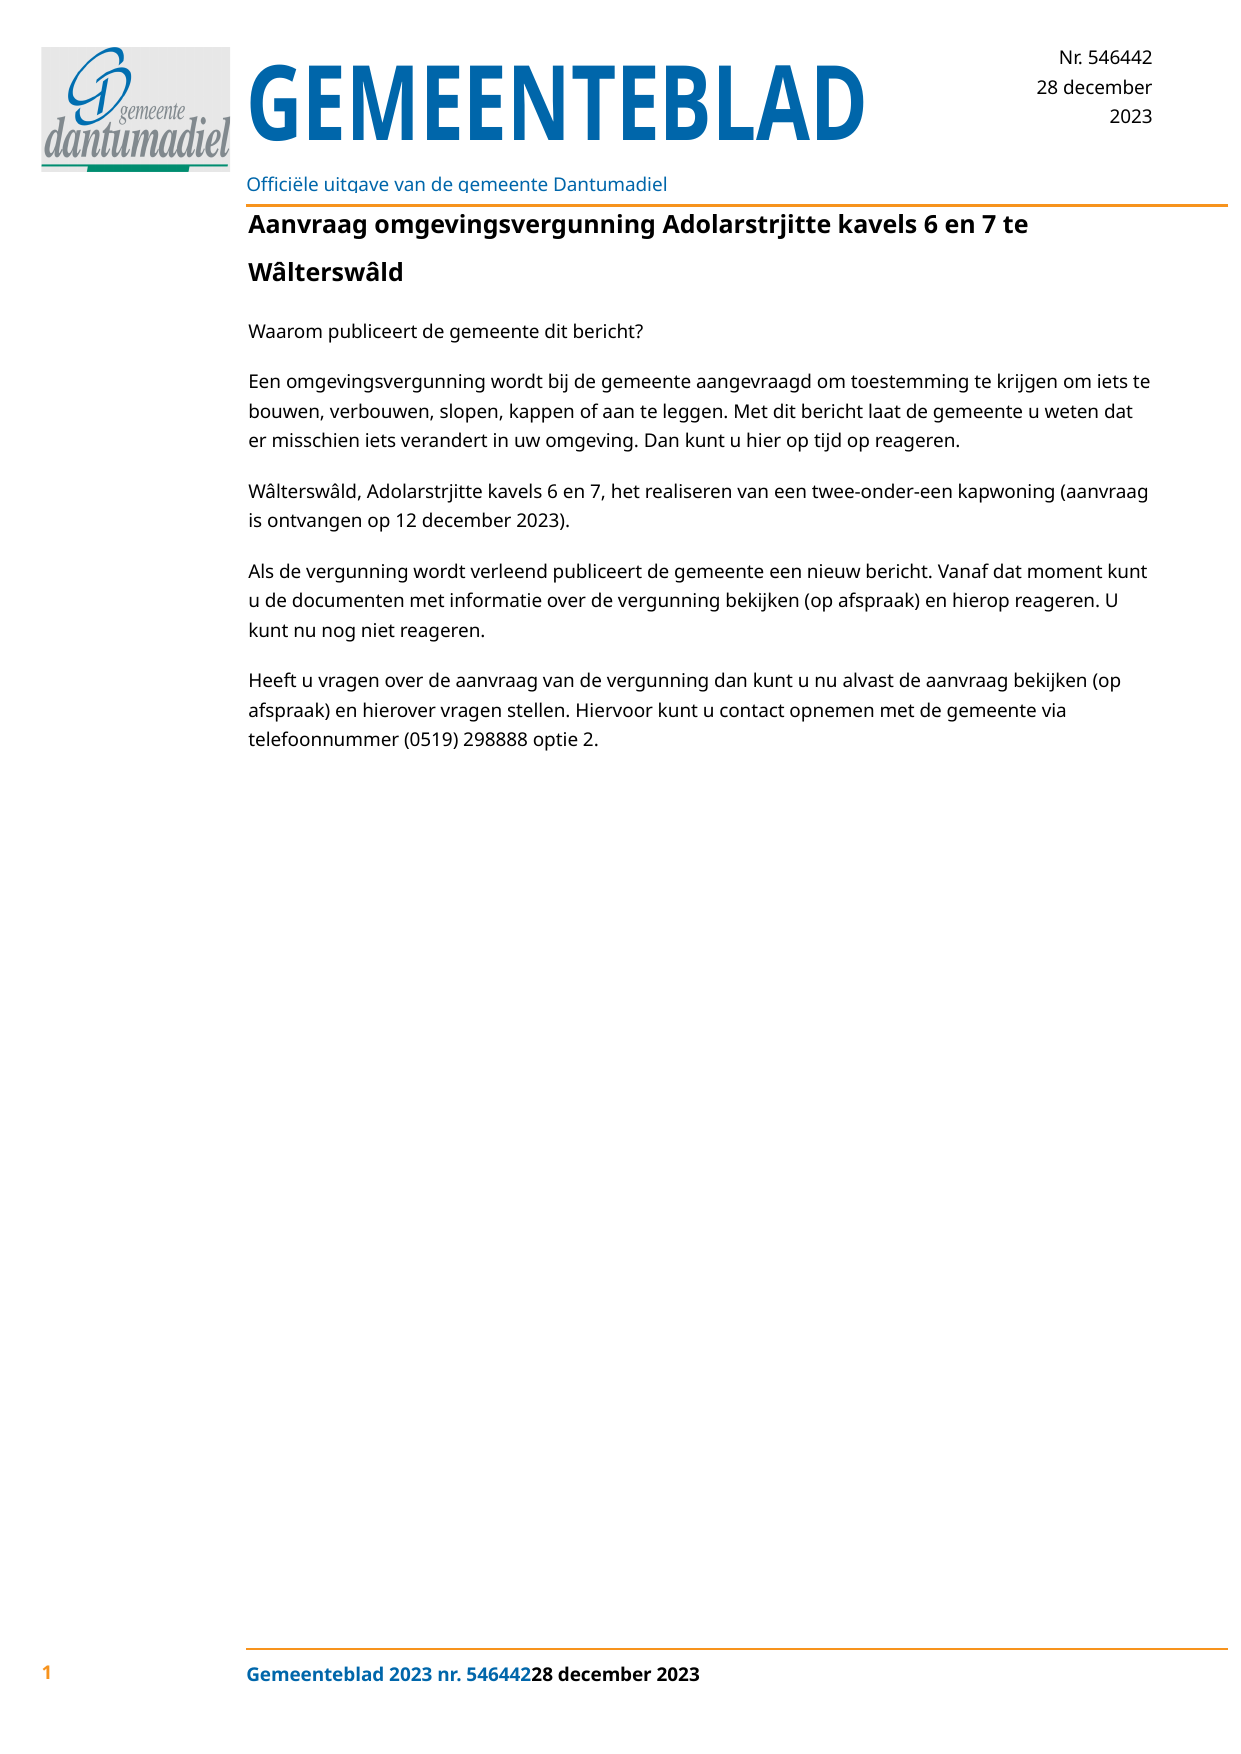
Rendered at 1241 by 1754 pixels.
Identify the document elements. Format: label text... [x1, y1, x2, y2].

text Waarom publiceert de gemeente dit bericht? [248, 318, 1152, 344]
text Een omgevingsvergunning wordt bij de gemeente aangevraagd om toestemming te krijgen om iets te bouwen, verbouwen, slopen, kappen of aan te leggen. Met dit bericht laat de gemeente u weten dat er misschien iets verandert in uw omgeving. Dan kunt u hier op tijd op reageren. [248, 368, 1152, 453]
text Aanvraag omgevingsvergunning Adolarstrjitte kavels 6 en 7 te Wâlterswâld [248, 207, 1152, 288]
text Wâlterswâld, Adolarstrjitte kavels 6 en 7, het realiseren van een twee-onder-een kapwoning (aanvraag is ontvangen op 12 december 2023). [248, 478, 1152, 533]
text Als de vergunning wordt verleend publiceert de gemeente een nieuw bericht. Vanaf dat moment kunt u de documenten met informatie over de vergunning bekijken (op afspraak) en hierop reageren. U kunt nu nog niet reageren. [248, 558, 1152, 643]
picture [41, 47, 231, 172]
text Heeft u vragen over de aanvraag van de vergunning dan kunt u nu alvast de aanvraag bekijken (op afspraak) en hierover vragen stellen. Hiervoor kunt u contact opnemen met de gemeente via telefoonnummer (0519) 298888 optie 2. [248, 667, 1152, 752]
